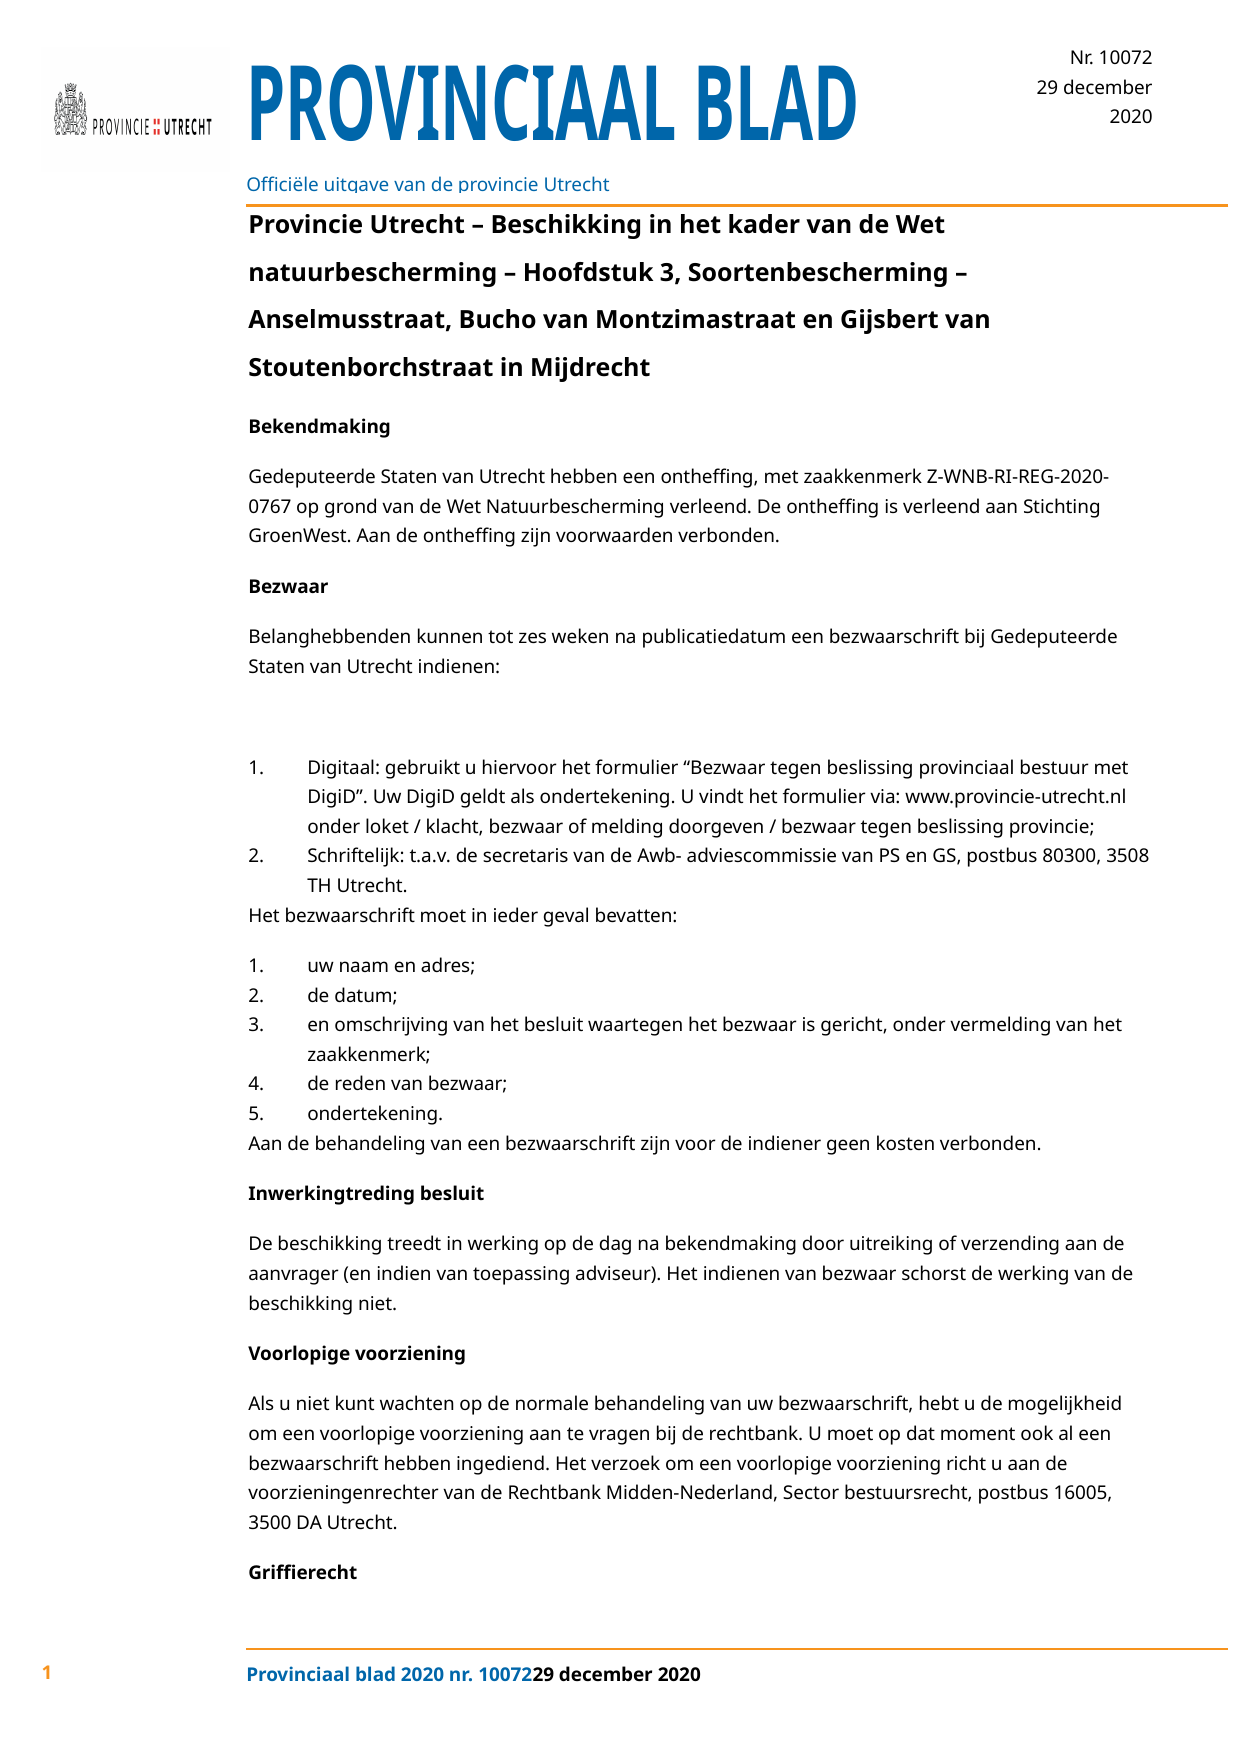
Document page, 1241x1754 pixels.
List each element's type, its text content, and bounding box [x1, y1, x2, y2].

list de datum; [248, 982, 1152, 1008]
text De beschikking treedt in werking op de dag na bekendmaking door uitreiking of verzending aan de aanvrager (en indien van toepassing adviseur). Het indienen van bezwaar schorst de werking van de beschikking niet. [248, 1231, 1152, 1316]
text Provincie Utrecht – Beschikking in het kader van de Wet natuurbescherming – Hoofdstuk 3, Soortenbescherming – Anselmusstraat, Bucho van Montzimastraat en Gijsbert van Stoutenborchstraat in Mijdrecht [248, 207, 1152, 384]
list ondertekening. [248, 1100, 1152, 1126]
text Bezwaar [248, 573, 1152, 599]
list uw naam en adres; [248, 952, 1152, 978]
text Griffierecht [248, 1559, 1152, 1585]
text Het bezwaarschrift moet in ieder geval bevatten: [248, 902, 1152, 928]
list en omschrijving van het besluit waartegen het bezwaar is gericht, onder vermelding van het zaakkenmerk; [248, 1011, 1152, 1067]
list de reden van bezwaar; [248, 1071, 1152, 1096]
list Digitaal: gebruikt u hiervoor het formulier “Bezwaar tegen beslissing provinciaal bestuur met DigiD”. Uw DigiD geldt als ondertekening. U vindt het formulier via: www.provincie-utrecht.nl onder loket / klacht, bezwaar of melding doorgeven / bezwaar tegen beslissing provincie; [248, 754, 1152, 839]
picture [41, 47, 231, 172]
text Bekendmaking [248, 413, 1152, 439]
text Inwerkingtreding besluit [248, 1180, 1152, 1206]
text Als u niet kunt wachten op de normale behandeling van uw bezwaarschrift, hebt u de mogelijkheid om een voorlopige voorziening aan te vragen bij de rechtbank. U moet op dat moment ook al een bezwaarschrift hebben ingediend. Het verzoek om een voorlopige voorziening richt u aan de voorzieningenrechter van de Rechtbank Midden-Nederland, Sector bestuursrecht, postbus 16005, 3500 DA Utrecht. [248, 1391, 1152, 1535]
text Gedeputeerde Staten van Utrecht hebben een ontheffing, met zaakkenmerk Z-WNB-RI-REG-2020-0767 op grond van de Wet Natuurbescherming verleend. De ontheffing is verleend aan Stichting GroenWest. Aan de ontheffing zijn voorwaarden verbonden. [248, 463, 1152, 548]
list Schriftelijk: t.a.v. de secretaris van de Awb- adviescommissie van PS en GS, postbus 80300, 3508 TH Utrecht. [248, 843, 1152, 898]
text Voorlopige voorziening [248, 1340, 1152, 1366]
text Aan de behandeling van een bezwaarschrift zijn voor de indiener geen kosten verbonden. [248, 1130, 1152, 1156]
text Belanghebbenden kunnen tot zes weken na publicatiedatum een bezwaarschrift bij Gedeputeerde Staten van Utrecht indienen: [248, 623, 1152, 679]
